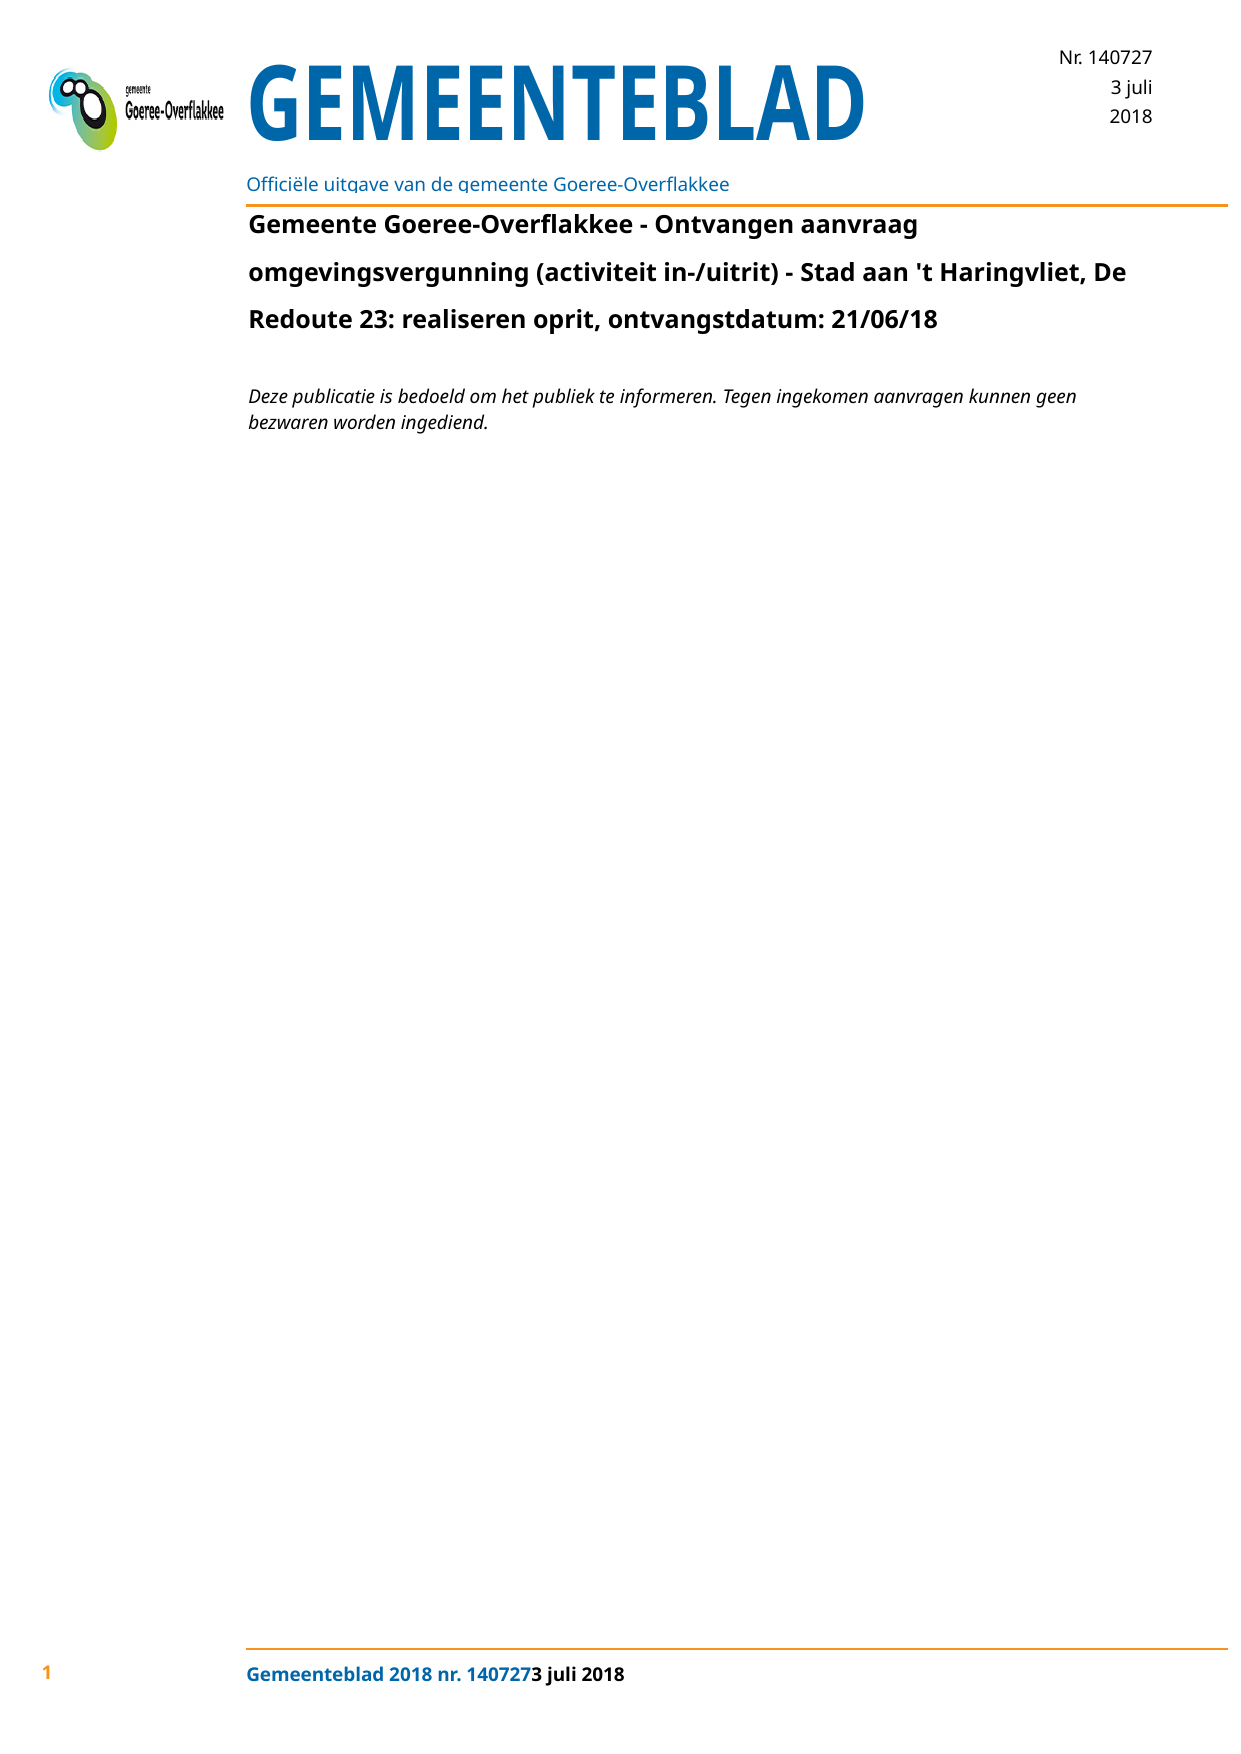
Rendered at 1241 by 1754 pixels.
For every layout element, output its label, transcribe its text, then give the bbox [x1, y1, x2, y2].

text Deze publicatie is bedoeld om het publiek te informeren. Tegen ingekomen aanvragen kunnen geen bezwaren worden ingediend. [248, 384, 1152, 435]
picture [41, 47, 231, 172]
text Gemeente Goeree-Overflakkee - Ontvangen aanvraag omgevingsvergunning (activiteit in-/uitrit) - Stad aan 't Haringvliet, De Redoute 23: realiseren oprit, ontvangstdatum: 21/06/18 [248, 207, 1152, 336]
